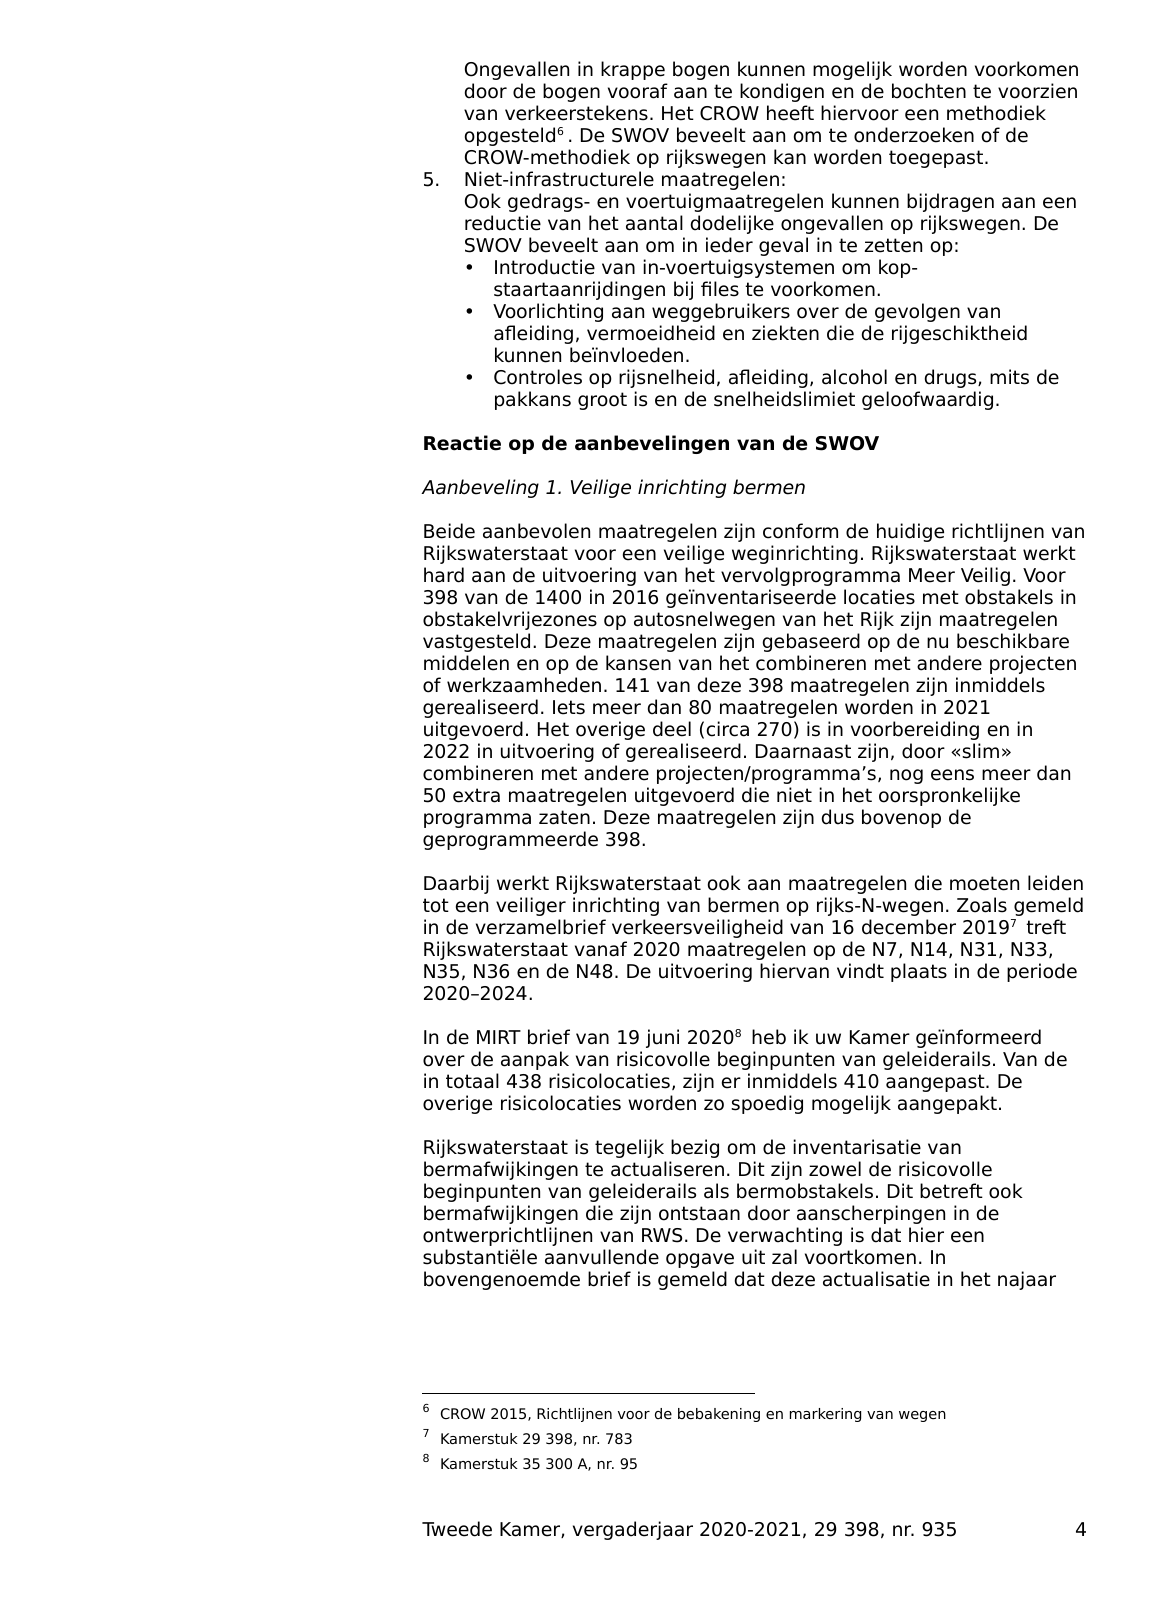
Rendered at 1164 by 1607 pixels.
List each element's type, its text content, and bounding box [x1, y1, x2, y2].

text • Introductie van in-voertuigsystemen om kop-staartaanrijdingen bij files te voorkomen. [464, 257, 1087, 301]
subtitle Aanbeveling 1. Veilige inrichting bermen [422, 477, 1087, 499]
text Ongevallen in krappe bogen kunnen mogelijk worden voorkomen door de bogen vooraf aan te kondigen en de bochten te voorzien van verkeerstekens. Het CROW heeft hiervoor een methodiek opgesteld. De SWOV beveelt aan om te onderzoeken of de CROW-methodiek op rijkswegen kan worden toegepast. [464, 59, 1087, 169]
text 5. Niet-infrastructurele maatregelen: [422, 169, 1087, 191]
text • Controles op rijsnelheid, afleiding, alcohol en drugs, mits de pakkans groot is en de snelheidslimiet geloofwaardig. [464, 367, 1087, 411]
subtitle Reactie op de aanbevelingen van de SWOV [422, 433, 1087, 455]
text Ook gedrags- en voertuigmaatregelen kunnen bijdragen aan een reductie van het aantal dodelijke ongevallen op rijkswegen. De SWOV beveelt aan om in ieder geval in te zetten op: [464, 191, 1087, 257]
text Rijkswaterstaat is tegelijk bezig om de inventarisatie van bermafwijkingen te actualiseren. Dit zijn zowel de risicovolle beginpunten van geleiderails als bermobstakels. Dit betreft ook bermafwijkingen die zijn ontstaan door aanscherpingen in de ontwerprichtlijnen van RWS. De verwachting is dat hier een substantiële aanvullende opgave uit zal voortkomen. In bovengenoemde brief is gemeld dat deze actualisatie in het najaar [422, 1137, 1087, 1291]
text Kamerstuk 35 300 A, nr. 95 [422, 1452, 1087, 1474]
text Kamerstuk 29 398, nr. 783 [422, 1427, 1087, 1449]
text Beide aanbevolen maatregelen zijn conform de huidige richtlijnen van Rijkswaterstaat voor een veilige weginrichting. Rijkswaterstaat werkt hard aan de uitvoering van het vervolgprogramma Meer Veilig. Voor 398 van de 1400 in 2016 geïnventariseerde locaties met obstakels in obstakelvrijezones op autosnelwegen van het Rijk zijn maatregelen vastgesteld. Deze maatregelen zijn gebaseerd op de nu beschikbare middelen en op de kansen van het combineren met andere projecten of werkzaamheden. 141 van deze 398 maatregelen zijn inmiddels gerealiseerd. Iets meer dan 80 maatregelen worden in 2021 uitgevoerd. Het overige deel (circa 270) is in voorbereiding en in 2022 in uitvoering of gerealiseerd. Daarnaast zijn, door «slim» combineren met andere projecten/programma’s, nog eens meer dan 50 extra maatregelen uitgevoerd die niet in het oorspronkelijke programma zaten. Deze maatregelen zijn dus bovenop de geprogrammeerde 398. [422, 521, 1087, 851]
text Daarbij werkt Rijkswaterstaat ook aan maatregelen die moeten leiden tot een veiliger inrichting van bermen op rijks-N-wegen. Zoals gemeld in de verzamelbrief verkeersveiligheid van 16 december 2019 treft Rijkswaterstaat vanaf 2020 maatregelen op de N7, N14, N31, N33, N35, N36 en de N48. De uitvoering hiervan vindt plaats in de periode 2020–2024. [422, 873, 1087, 1005]
text CROW 2015, Richtlijnen voor de bebakening en markering van wegen [422, 1402, 1087, 1424]
text In de MIRT brief van 19 juni 2020 heb ik uw Kamer geïnformeerd over de aanpak van risicovolle beginpunten van geleiderails. Van de in totaal 438 risicolocaties, zijn er inmiddels 410 aangepast. De overige risicolocaties worden zo spoedig mogelijk aangepakt. [422, 1027, 1087, 1115]
text • Voorlichting aan weggebruikers over de gevolgen van afleiding, vermoeidheid en ziekten die de rijgeschiktheid kunnen beïnvloeden. [464, 301, 1087, 367]
